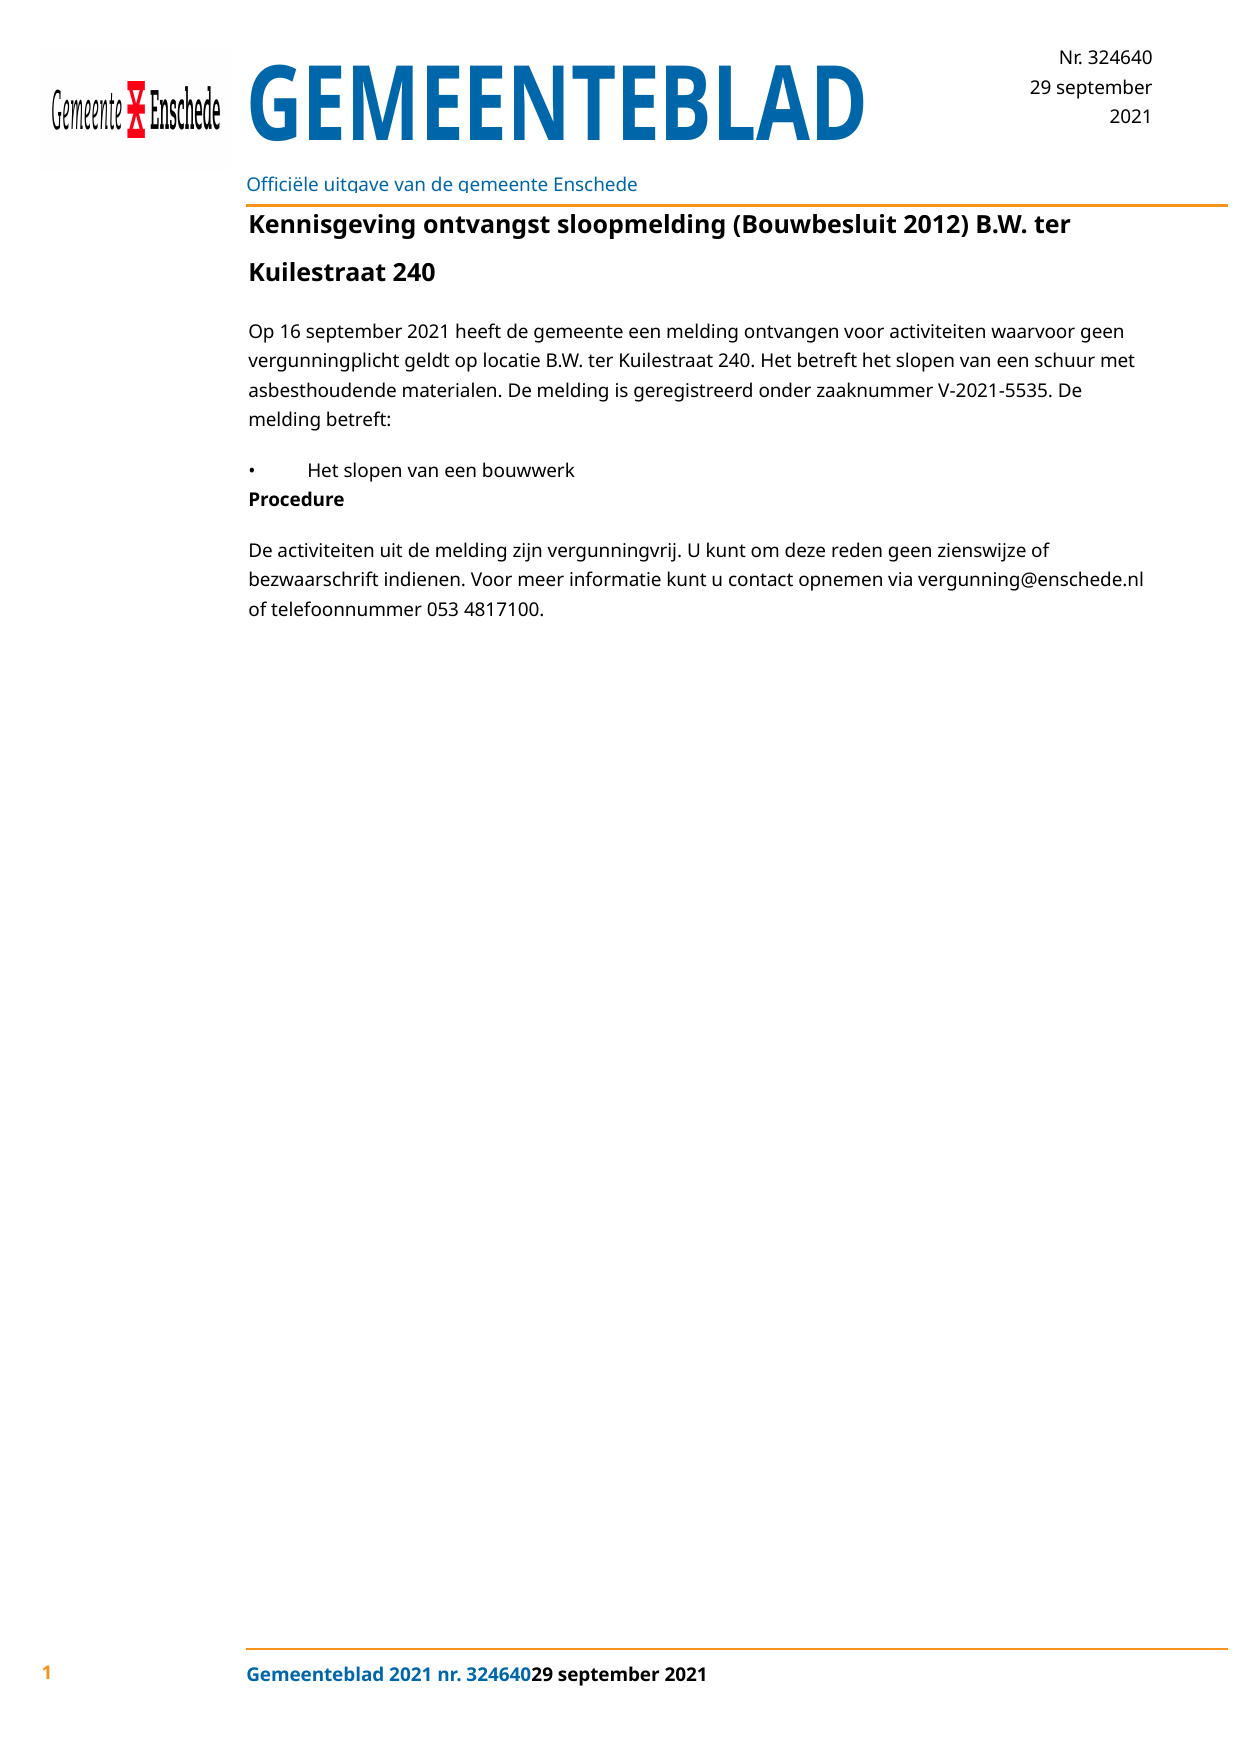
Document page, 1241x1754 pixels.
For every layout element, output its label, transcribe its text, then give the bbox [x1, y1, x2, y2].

text Kennisgeving ontvangst sloopmelding (Bouwbesluit 2012) B.W. ter Kuilestraat 240 [248, 207, 1152, 288]
picture [41, 47, 231, 172]
text De activiteiten uit de melding zijn vergunningvrij. U kunt om deze reden geen zienswijze of bezwaarschrift indienen. Voor meer informatie kunt u contact opnemen via vergunning@enschede.nl of telefoonnummer 053 4817100. [248, 537, 1152, 622]
text Op 16 september 2021 heeft de gemeente een melding ontvangen voor activiteiten waarvoor geen vergunningplicht geldt op locatie B.W. ter Kuilestraat 240. Het betreft het slopen van een schuur met asbesthoudende materialen. De melding is geregistreerd onder zaaknummer V-2021-5535. De melding betreft: [248, 318, 1152, 432]
list Het slopen van een bouwwerk [248, 457, 1152, 483]
text Procedure [248, 487, 1152, 512]
